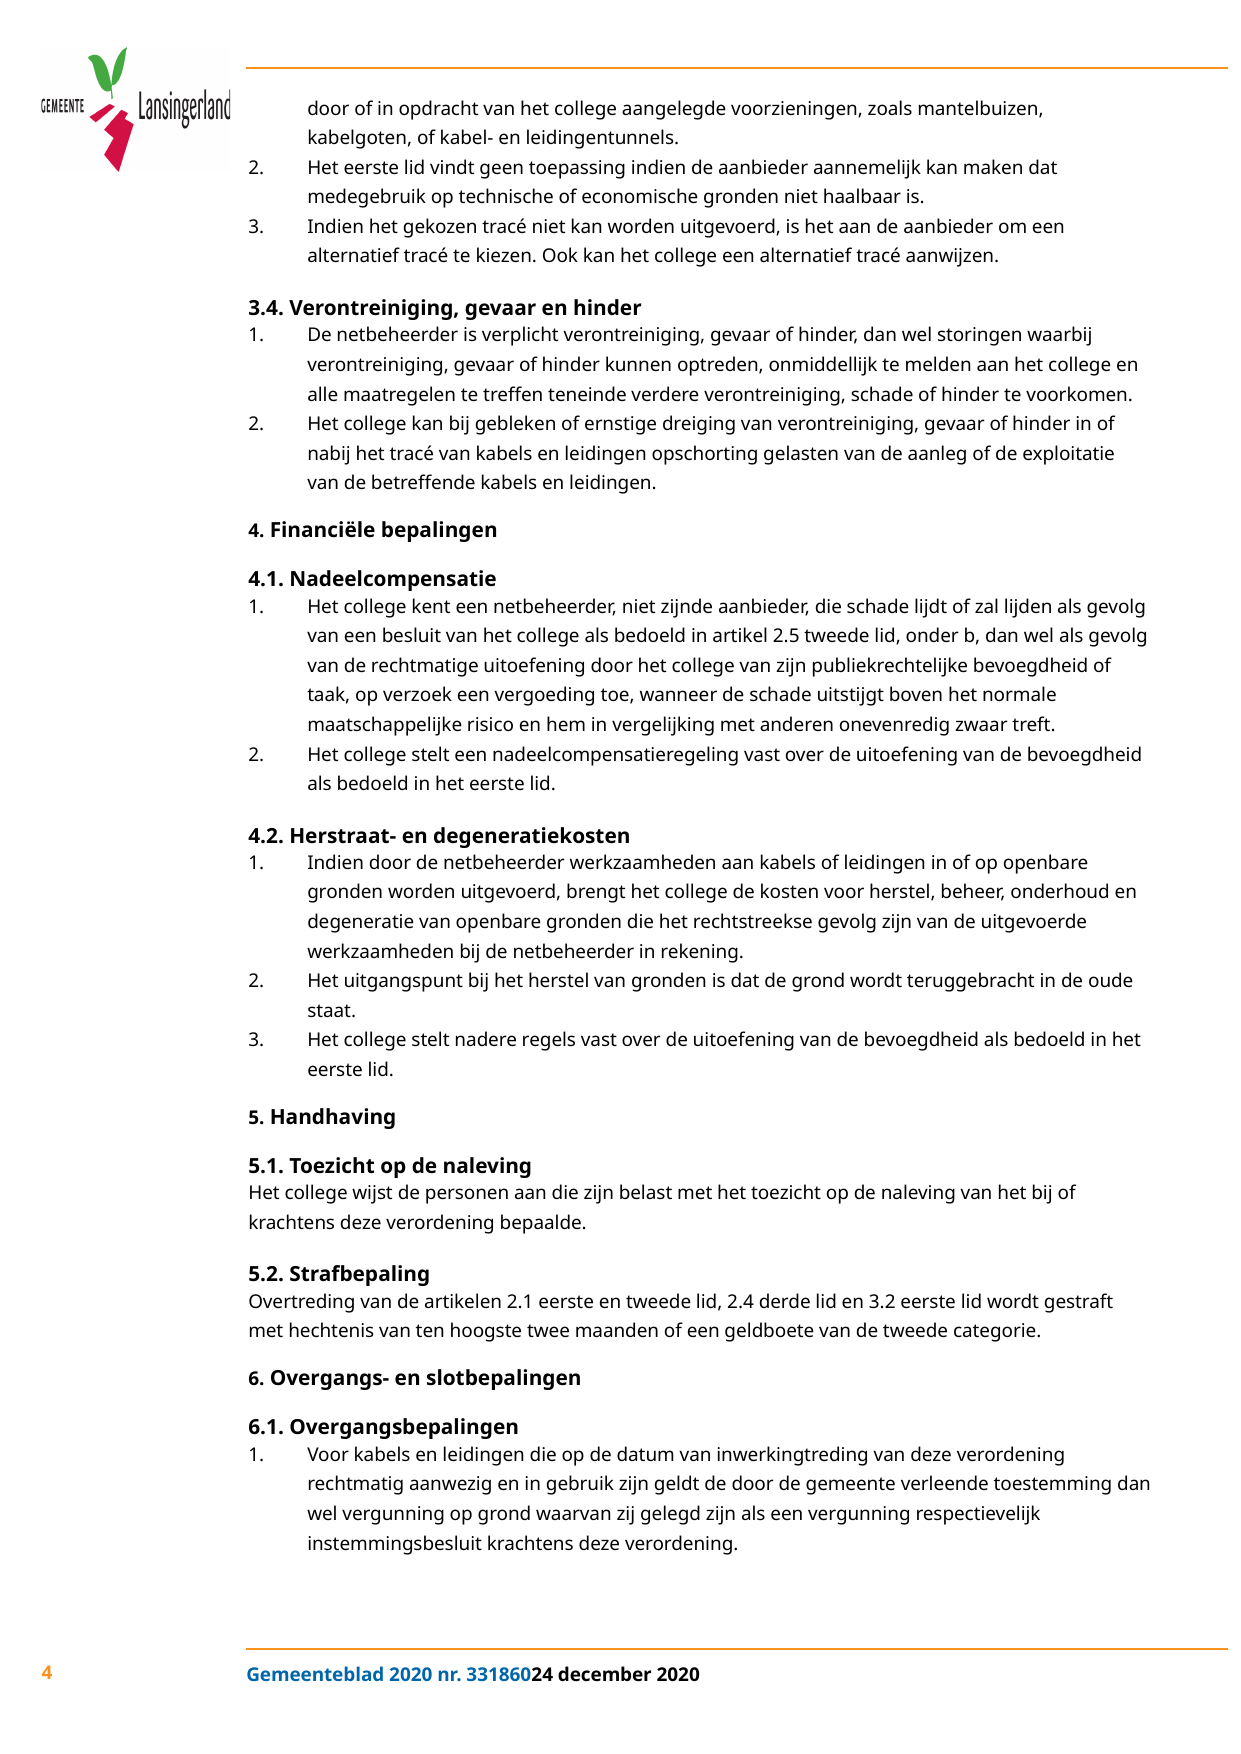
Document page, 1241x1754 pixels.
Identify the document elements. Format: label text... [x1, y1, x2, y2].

text 3.4. Verontreiniging, gevaar en hinder [248, 293, 1152, 322]
picture [41, 47, 231, 172]
text Het college wijst de personen aan die zijn belast met het toezicht op de naleving van het bij of krachtens deze verordening bepaalde. [248, 1179, 1152, 1235]
text 5.2. Strafbepaling [248, 1259, 1152, 1288]
text 6.1. Overgangsbepalingen [248, 1412, 1152, 1441]
list Het uitgangspunt bij het herstel van gronden is dat de grond wordt teruggebracht in de oude staat. [248, 967, 1152, 1023]
text Overtreding van de artikelen 2.1 eerste en tweede lid, 2.4 derde lid en 3.2 eerste lid wordt gestraft met hechtenis van ten hoogste twee maanden of een geldboete van de tweede categorie. [248, 1288, 1152, 1343]
list door of in opdracht van het college aangelegde voorzieningen, zoals mantelbuizen, kabelgoten, of kabel- en leidingentunnels. [248, 95, 1152, 150]
list De netbeheerder is verplicht verontreiniging, gevaar of hinder, dan wel storingen waarbij verontreiniging, gevaar of hinder kunnen optreden, onmiddellijk te melden aan het college en alle maatregelen te treffen teneinde verdere verontreiniging, schade of hinder te voorkomen. [248, 322, 1152, 406]
list Voor kabels en leidingen die op de datum van inwerkingtreding van deze verordening rechtmatig aanwezig en in gebruik zijn geldt de door de gemeente verleende toestemming dan wel vergunning op grond waarvan zij gelegd zijn als een vergunning respectievelijk instemmingsbesluit krachtens deze verordening. [248, 1441, 1152, 1555]
text 5. Handhaving [248, 1102, 1152, 1130]
list Indien door de netbeheerder werkzaamheden aan kabels of leidingen in of op openbare gronden worden uitgevoerd, brengt het college de kosten voor herstel, beheer, onderhoud en degeneratie van openbare gronden die het rechtstreekse gevolg zijn van de uitgevoerde werkzaamheden bij de netbeheerder in rekening. [248, 849, 1152, 964]
list Het eerste lid vindt geen toepassing indien de aanbieder aannemelijk kan maken dat medegebruik op technische of economische gronden niet haalbaar is. [248, 154, 1152, 209]
text 4. Financiële bepalingen [248, 515, 1152, 543]
list Het college stelt nadere regels vast over de uitoefening van de bevoegdheid als bedoeld in het eerste lid. [248, 1027, 1152, 1082]
list Het college stelt een nadeelcompensatieregeling vast over de uitoefening van de bevoegdheid als bedoeld in het eerste lid. [248, 741, 1152, 796]
text 4.1. Nadeelcompensatie [248, 564, 1152, 593]
list Het college kan bij gebleken of ernstige dreiging van verontreiniging, gevaar of hinder in of nabij het tracé van kabels en leidingen opschorting gelasten van de aanleg of de exploitatie van de betreffende kabels en leidingen. [248, 410, 1152, 495]
list Indien het gekozen tracé niet kan worden uitgevoerd, is het aan de aanbieder om een alternatief tracé te kiezen. Ook kan het college een alternatief tracé aanwijzen. [248, 213, 1152, 268]
list Het college kent een netbeheerder, niet zijnde aanbieder, die schade lijdt of zal lijden als gevolg van een besluit van het college als bedoeld in artikel 2.5 tweede lid, onder b, dan wel als gevolg van de rechtmatige uitoefening door het college van zijn publiekrechtelijke bevoegdheid of taak, op verzoek een vergoeding toe, wanneer de schade uitstijgt boven het normale maatschappelijke risico en hem in vergelijking met anderen onevenredig zwaar treft. [248, 593, 1152, 737]
text 6. Overgangs- en slotbepalingen [248, 1363, 1152, 1392]
text 4.2. Herstraat- en degeneratiekosten [248, 821, 1152, 849]
text 5.1. Toezicht op de naleving [248, 1151, 1152, 1179]
